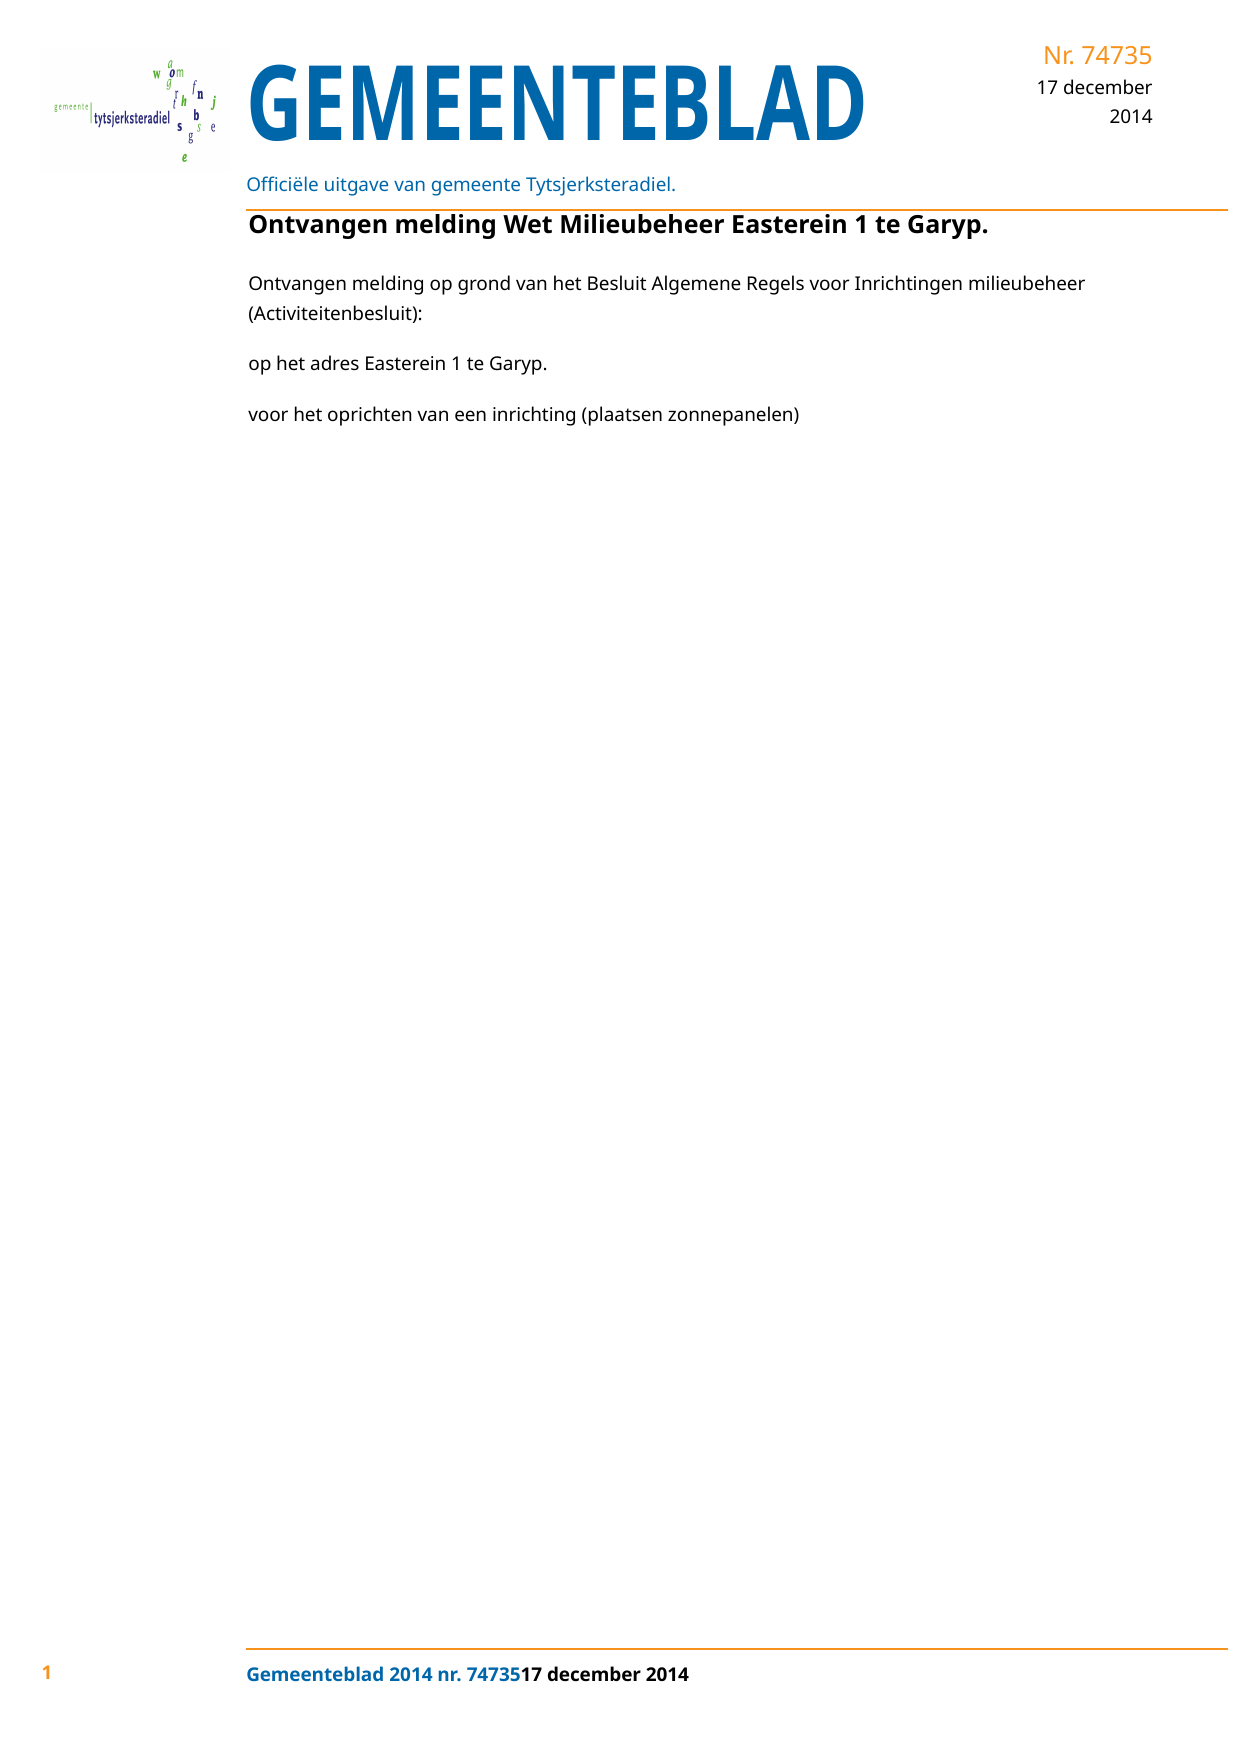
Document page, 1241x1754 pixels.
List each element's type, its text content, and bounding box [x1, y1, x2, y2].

text Ontvangen melding Wet Milieubeheer Easterein 1 te Garyp. [248, 211, 1152, 241]
text voor het oprichten van een inrichting (plaatsen zonnepanelen) [248, 401, 1152, 426]
text op het adres Easterein 1 te Garyp. [248, 350, 1152, 376]
picture [41, 47, 231, 172]
text Ontvangen melding op grond van het Besluit Algemene Regels voor Inrichtingen milieubeheer (Activiteitenbesluit): [248, 270, 1152, 326]
